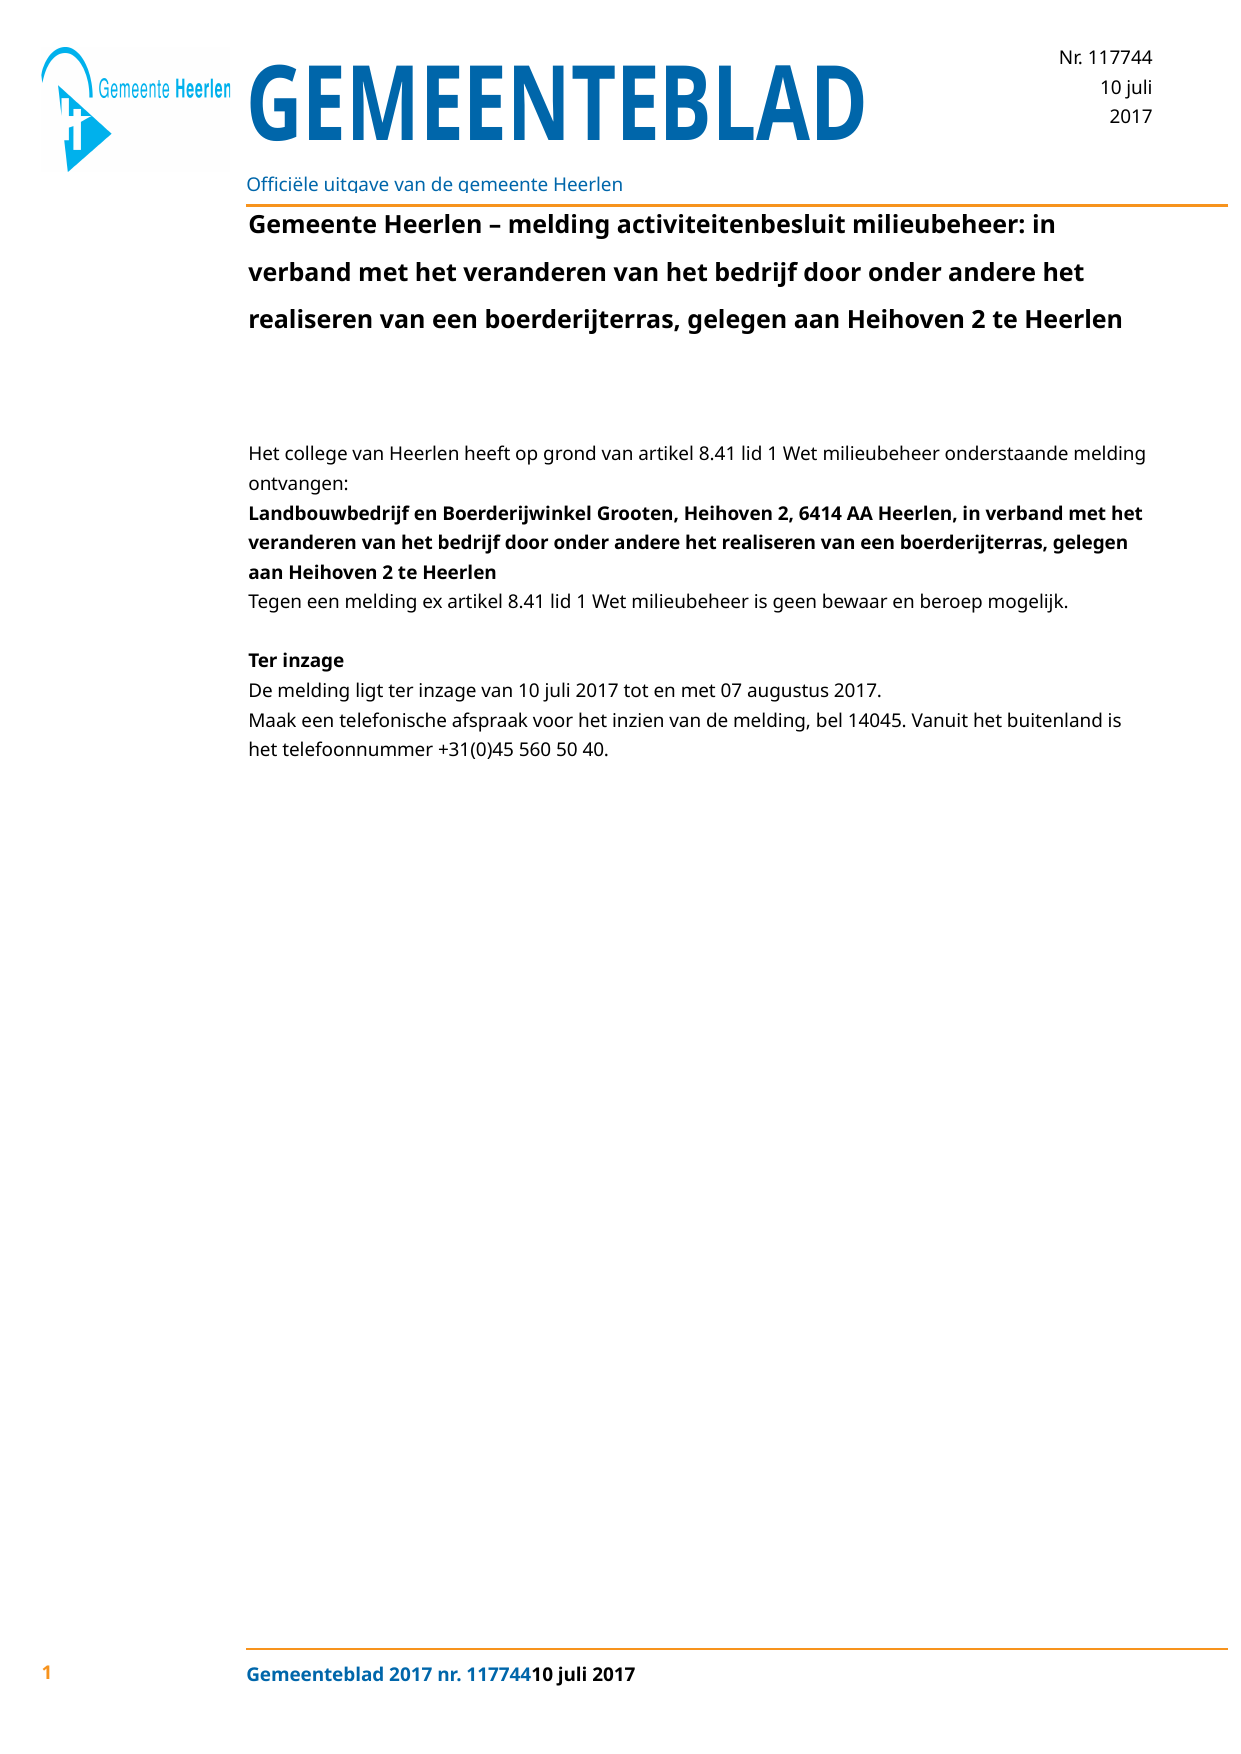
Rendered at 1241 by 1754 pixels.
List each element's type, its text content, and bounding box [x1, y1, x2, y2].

text Gemeente Heerlen – melding activiteitenbesluit milieubeheer: in verband met het veranderen van het bedrijf door onder andere het realiseren van een boerderijterras, gelegen aan Heihoven 2 te Heerlen [248, 207, 1152, 336]
text Tegen een melding ex artikel 8.41 lid 1 Wet milieubeheer is geen bewaar en beroep mogelijk. [248, 588, 1152, 614]
picture [41, 47, 58, 70]
text Ter inzage [248, 648, 1152, 673]
text Maak een telefonische afspraak voor het inzien van de melding, bel 14045. Vanuit het buitenland is het telefoonnummer +31(0)45 560 50 40. [248, 707, 1152, 762]
text Het college van Heerlen heeft op grond van artikel 8.41 lid 1 Wet milieubeheer onderstaande melding ontvangen: [248, 441, 1152, 496]
text Landbouwbedrijf en Boerderijwinkel Grooten, Heihoven 2, 6414 AA Heerlen, in verband met het veranderen van het bedrijf door onder andere het realiseren van een boerderijterras, gelegen aan Heihoven 2 te Heerlen [248, 500, 1152, 584]
picture [41, 47, 231, 172]
text De melding ligt ter inzage van 10 juli 2017 tot en met 07 augustus 2017. [248, 677, 1152, 703]
